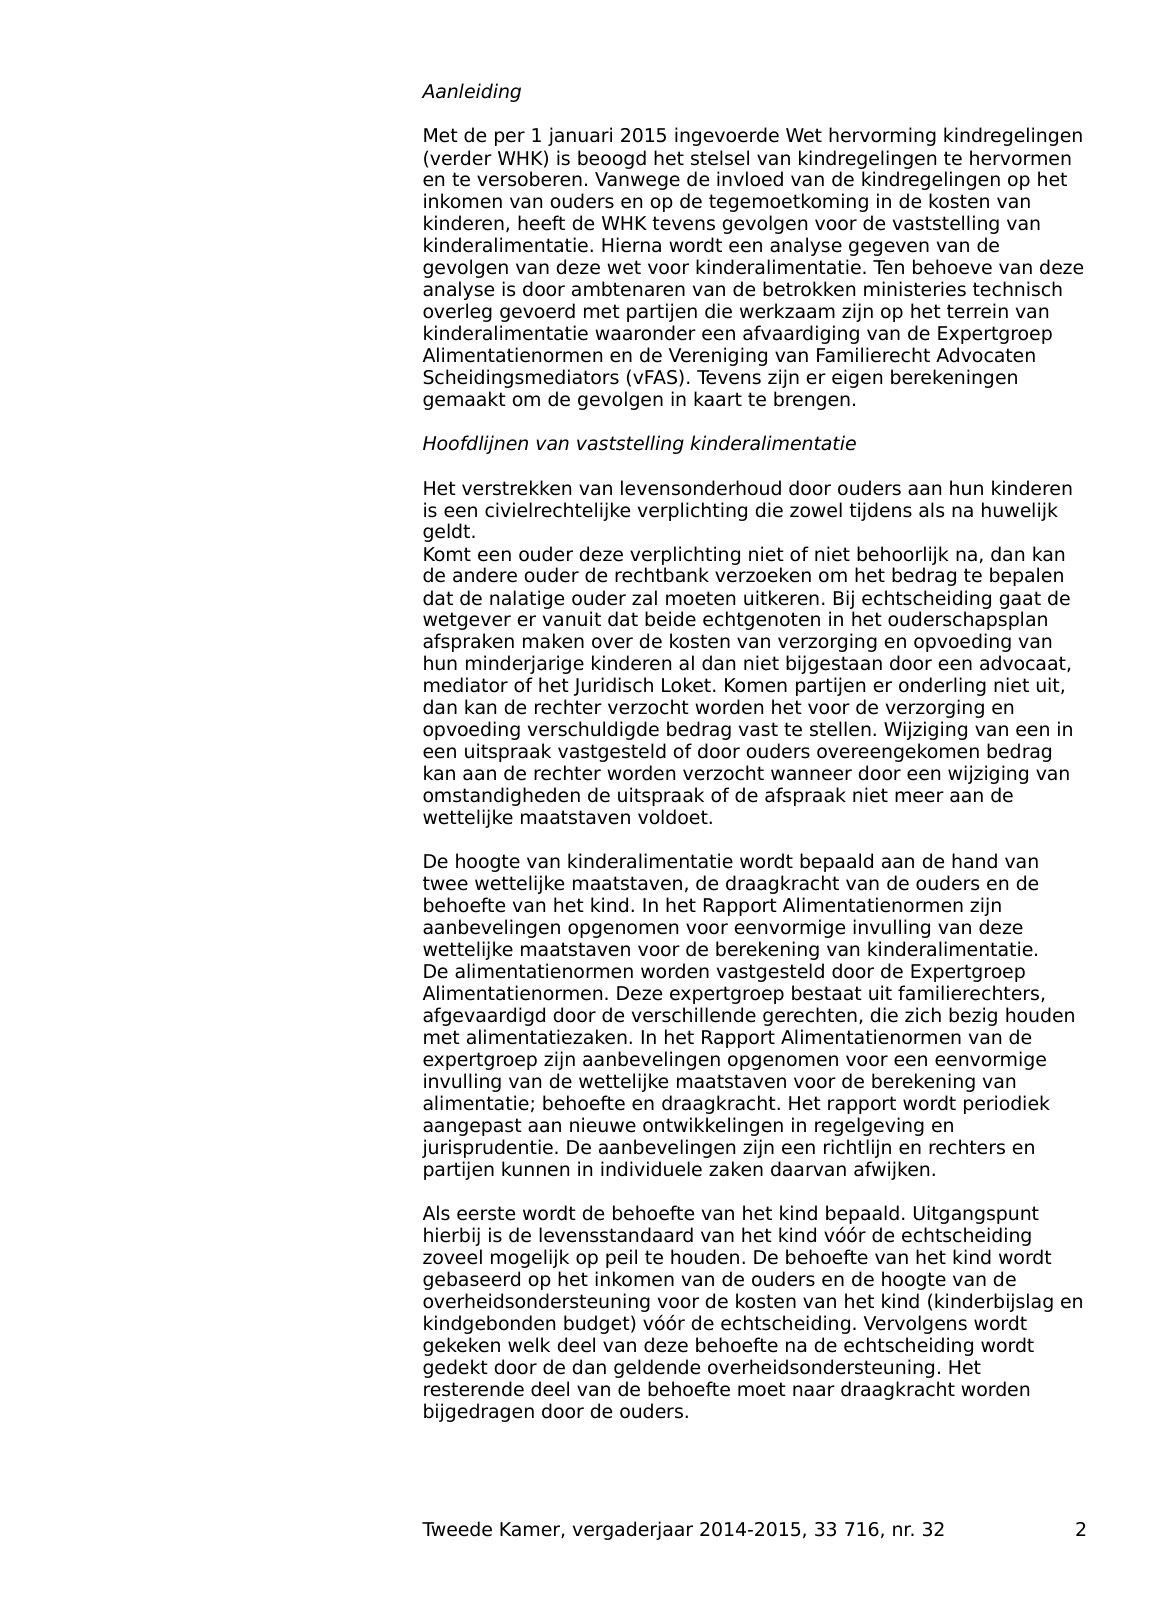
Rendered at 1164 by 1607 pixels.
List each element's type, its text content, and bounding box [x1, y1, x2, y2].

text Het verstrekken van levensonderhoud door ouders aan hun kinderen is een civielrechtelijke verplichting die zowel tijdens als na huwelijk geldt. [422, 477, 1087, 543]
subtitle Aanleiding [422, 81, 1087, 103]
subtitle Hoofdlijnen van vaststelling kinderalimentatie [422, 433, 1087, 455]
text De alimentatienormen worden vastgesteld door de Expertgroep Alimentatienormen. Deze expertgroep bestaat uit familierechters, afgevaardigd door de verschillende gerechten, die zich bezig houden met alimentatiezaken. In het Rapport Alimentatienormen van de expertgroep zijn aanbevelingen opgenomen voor een eenvormige invulling van de wettelijke maatstaven voor de berekening van alimentatie; behoefte en draagkracht. Het rapport wordt periodiek aangepast aan nieuwe ontwikkelingen in regelgeving en jurisprudentie. De aanbevelingen zijn een richtlijn en rechters en partijen kunnen in individuele zaken daarvan afwijken. [422, 961, 1087, 1181]
text Komt een ouder deze verplichting niet of niet behoorlijk na, dan kan de andere ouder de rechtbank verzoeken om het bedrag te bepalen dat de nalatige ouder zal moeten uitkeren. Bij echtscheiding gaat de wetgever er vanuit dat beide echtgenoten in het ouderschapsplan afspraken maken over de kosten van verzorging en opvoeding van hun minderjarige kinderen al dan niet bijgestaan door een advocaat, mediator of het Juridisch Loket. Komen partijen er onderling niet uit, dan kan de rechter verzocht worden het voor de verzorging en opvoeding verschuldigde bedrag vast te stellen. Wijziging van een in een uitspraak vastgesteld of door ouders overeengekomen bedrag kan aan de rechter worden verzocht wanneer door een wijziging van omstandigheden de uitspraak of de afspraak niet meer aan de wettelijke maatstaven voldoet. [422, 543, 1087, 829]
text De hoogte van kinderalimentatie wordt bepaald aan de hand van twee wettelijke maatstaven, de draagkracht van de ouders en de behoefte van het kind. In het Rapport Alimentatienormen zijn aanbevelingen opgenomen voor eenvormige invulling van deze wettelijke maatstaven voor de berekening van kinderalimentatie. [422, 851, 1087, 961]
text Met de per 1 januari 2015 ingevoerde Wet hervorming kindregelingen (verder WHK) is beoogd het stelsel van kindregelingen te hervormen en te versoberen. Vanwege de invloed van de kindregelingen op het inkomen van ouders en op de tegemoetkoming in de kosten van kinderen, heeft de WHK tevens gevolgen voor de vaststelling van kinderalimentatie. Hierna wordt een analyse gegeven van de gevolgen van deze wet voor kinderalimentatie. Ten behoeve van deze analyse is door ambtenaren van de betrokken ministeries technisch overleg gevoerd met partijen die werkzaam zijn op het terrein van kinderalimentatie waaronder een afvaardiging van de Expertgroep Alimentatienormen en de Vereniging van Familierecht Advocaten Scheidingsmediators (vFAS). Tevens zijn er eigen berekeningen gemaakt om de gevolgen in kaart te brengen. [422, 125, 1087, 411]
text Als eerste wordt de behoefte van het kind bepaald. Uitgangspunt hierbij is de levensstandaard van het kind vóór de echtscheiding zoveel mogelijk op peil te houden. De behoefte van het kind wordt gebaseerd op het inkomen van de ouders en de hoogte van de overheidsondersteuning voor de kosten van het kind (kinderbijslag en kindgebonden budget) vóór de echtscheiding. Vervolgens wordt gekeken welk deel van deze behoefte na de echtscheiding wordt gedekt door de dan geldende overheidsondersteuning. Het resterende deel van de behoefte moet naar draagkracht worden bijgedragen door de ouders. [422, 1203, 1087, 1423]
